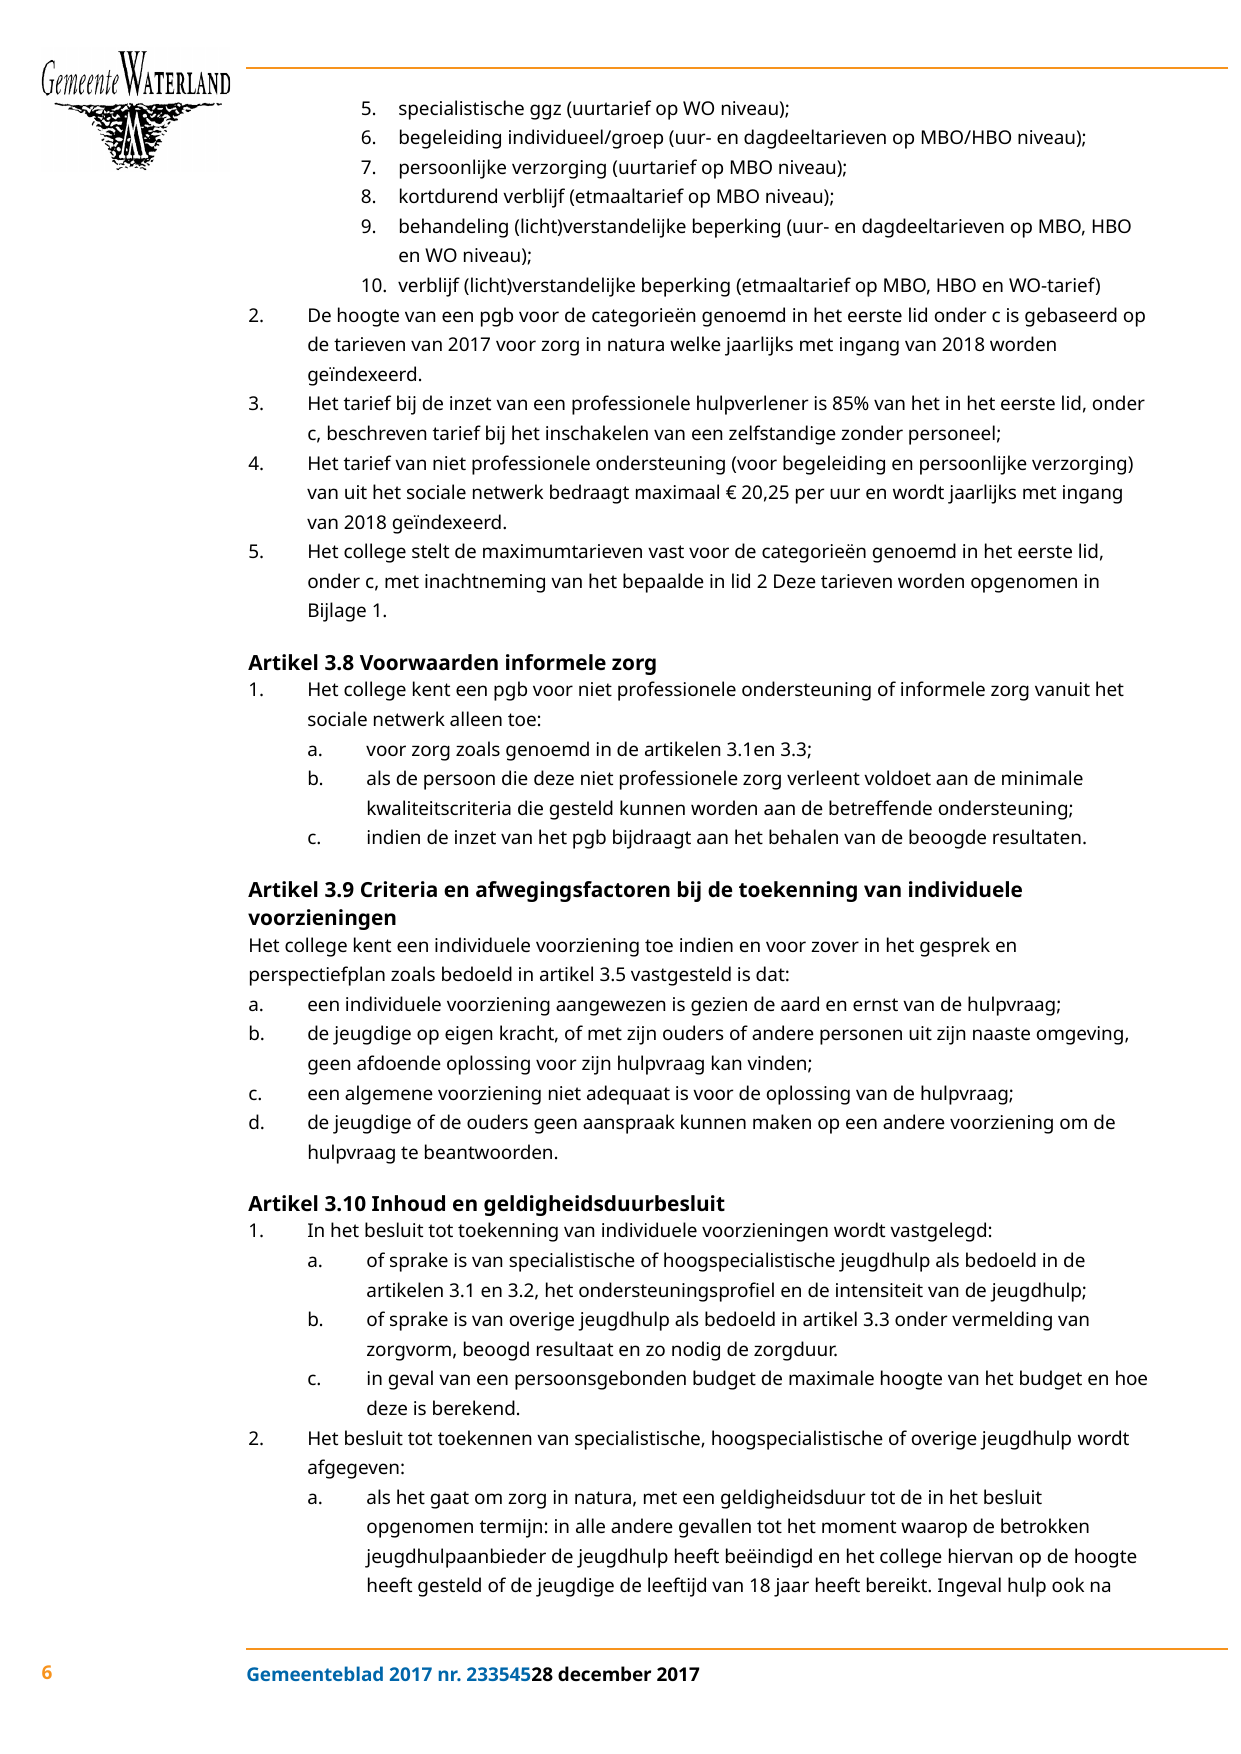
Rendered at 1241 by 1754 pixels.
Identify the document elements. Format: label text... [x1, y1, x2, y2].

list Het tarief van niet professionele ondersteuning (voor begeleiding en persoonlijke verzorging) van uit het sociale netwerk bedraagt maximaal € 20,25 per uur en wordt jaarlijks met ingang van 2018 geïndexeerd. [248, 450, 1152, 535]
list Het besluit tot toekennen van specialistische, hoogspecialistische of overige jeugdhulp wordt afgegeven: [248, 1425, 1152, 1480]
list in geval van een persoonsgebonden budget de maximale hoogte van het budget en hoe deze is berekend. [307, 1366, 1152, 1421]
list als de persoon die deze niet professionele zorg verleent voldoet aan de minimale kwaliteitscriteria die gesteld kunnen worden aan de betreffende ondersteuning; [307, 765, 1152, 821]
text Het college kent een individuele voorziening toe indien en voor zover in het gesprek en perspectiefplan zoals bedoeld in artikel 3.5 vastgesteld is dat: [248, 932, 1152, 987]
text Artikel 3.9 Criteria en afwegingsfactoren bij de toekenning van individuele voorzieningen [248, 875, 1152, 932]
list kortdurend verblijf (etmaaltarief op MBO niveau); [361, 183, 1152, 209]
list verblijf (licht)verstandelijke beperking (etmaaltarief op MBO, HBO en WO-tarief) [361, 272, 1152, 298]
text Artikel 3.8 Voorwaarden informele zorg [248, 648, 1152, 677]
list de jeugdige op eigen kracht, of met zijn ouders of andere personen uit zijn naaste omgeving, geen afdoende oplossing voor zijn hulpvraag kan vinden; [248, 1021, 1152, 1076]
picture [41, 47, 231, 172]
list de jeugdige of de ouders geen aanspraak kunnen maken op een andere voorziening om de hulpvraag te beantwoorden. [248, 1109, 1152, 1164]
list begeleiding individueel/groep (uur- en dagdeeltarieven op MBO/HBO niveau); [361, 124, 1152, 150]
list persoonlijke verzorging (uurtarief op MBO niveau); [361, 154, 1152, 180]
list een algemene voorziening niet adequaat is voor de oplossing van de hulpvraag; [248, 1080, 1152, 1105]
list Het tarief bij de inzet van een professionele hulpverlener is 85% van het in het eerste lid, onder c, beschreven tarief bij het inschakelen van een zelfstandige zonder personeel; [248, 391, 1152, 446]
list In het besluit tot toekenning van individuele voorzieningen wordt vastgelegd: [248, 1218, 1152, 1243]
list Het college stelt de maximumtarieven vast voor de categorieën genoemd in het eerste lid, onder c, met inachtneming van het bepaalde in lid 2 Deze tarieven worden opgenomen in Bijlage 1. [248, 538, 1152, 623]
list Het college kent een pgb voor niet professionele ondersteuning of informele zorg vanuit het sociale netwerk alleen toe: [248, 677, 1152, 732]
list behandeling (licht)verstandelijke beperking (uur- en dagdeeltarieven op MBO, HBO en WO niveau); [361, 213, 1152, 268]
list De hoogte van een pgb voor de categorieën genoemd in het eerste lid onder c is gebaseerd op de tarieven van 2017 voor zorg in natura welke jaarlijks met ingang van 2018 worden geïndexeerd. [248, 302, 1152, 387]
list als het gaat om zorg in natura, met een geldigheidsduur tot de in het besluit opgenomen termijn: in alle andere gevallen tot het moment waarop de betrokken jeugdhulpaanbieder de jeugdhulp heeft beëindigd en het college hiervan op de hoogte heeft gesteld of de jeugdige de leeftijd van 18 jaar heeft bereikt. Ingeval hulp ook na [307, 1484, 1152, 1598]
list specialistische ggz (uurtarief op WO niveau); [361, 95, 1152, 121]
list een individuele voorziening aangewezen is gezien de aard en ernst van de hulpvraag; [248, 991, 1152, 1017]
list of sprake is van overige jeugdhulp als bedoeld in artikel 3.3 onder vermelding van zorgvorm, beoogd resultaat en zo nodig de zorgduur. [307, 1306, 1152, 1362]
list of sprake is van specialistische of hoogspecialistische jeugdhulp als bedoeld in de artikelen 3.1 en 3.2, het ondersteuningsprofiel en de intensiteit van de jeugdhulp; [307, 1247, 1152, 1303]
text Artikel 3.10 Inhoud en geldigheidsduurbesluit [248, 1189, 1152, 1218]
list indien de inzet van het pgb bijdraagt aan het behalen van de beoogde resultaten. [307, 824, 1152, 850]
list voor zorg zoals genoemd in de artikelen 3.1en 3.3; [307, 736, 1152, 761]
